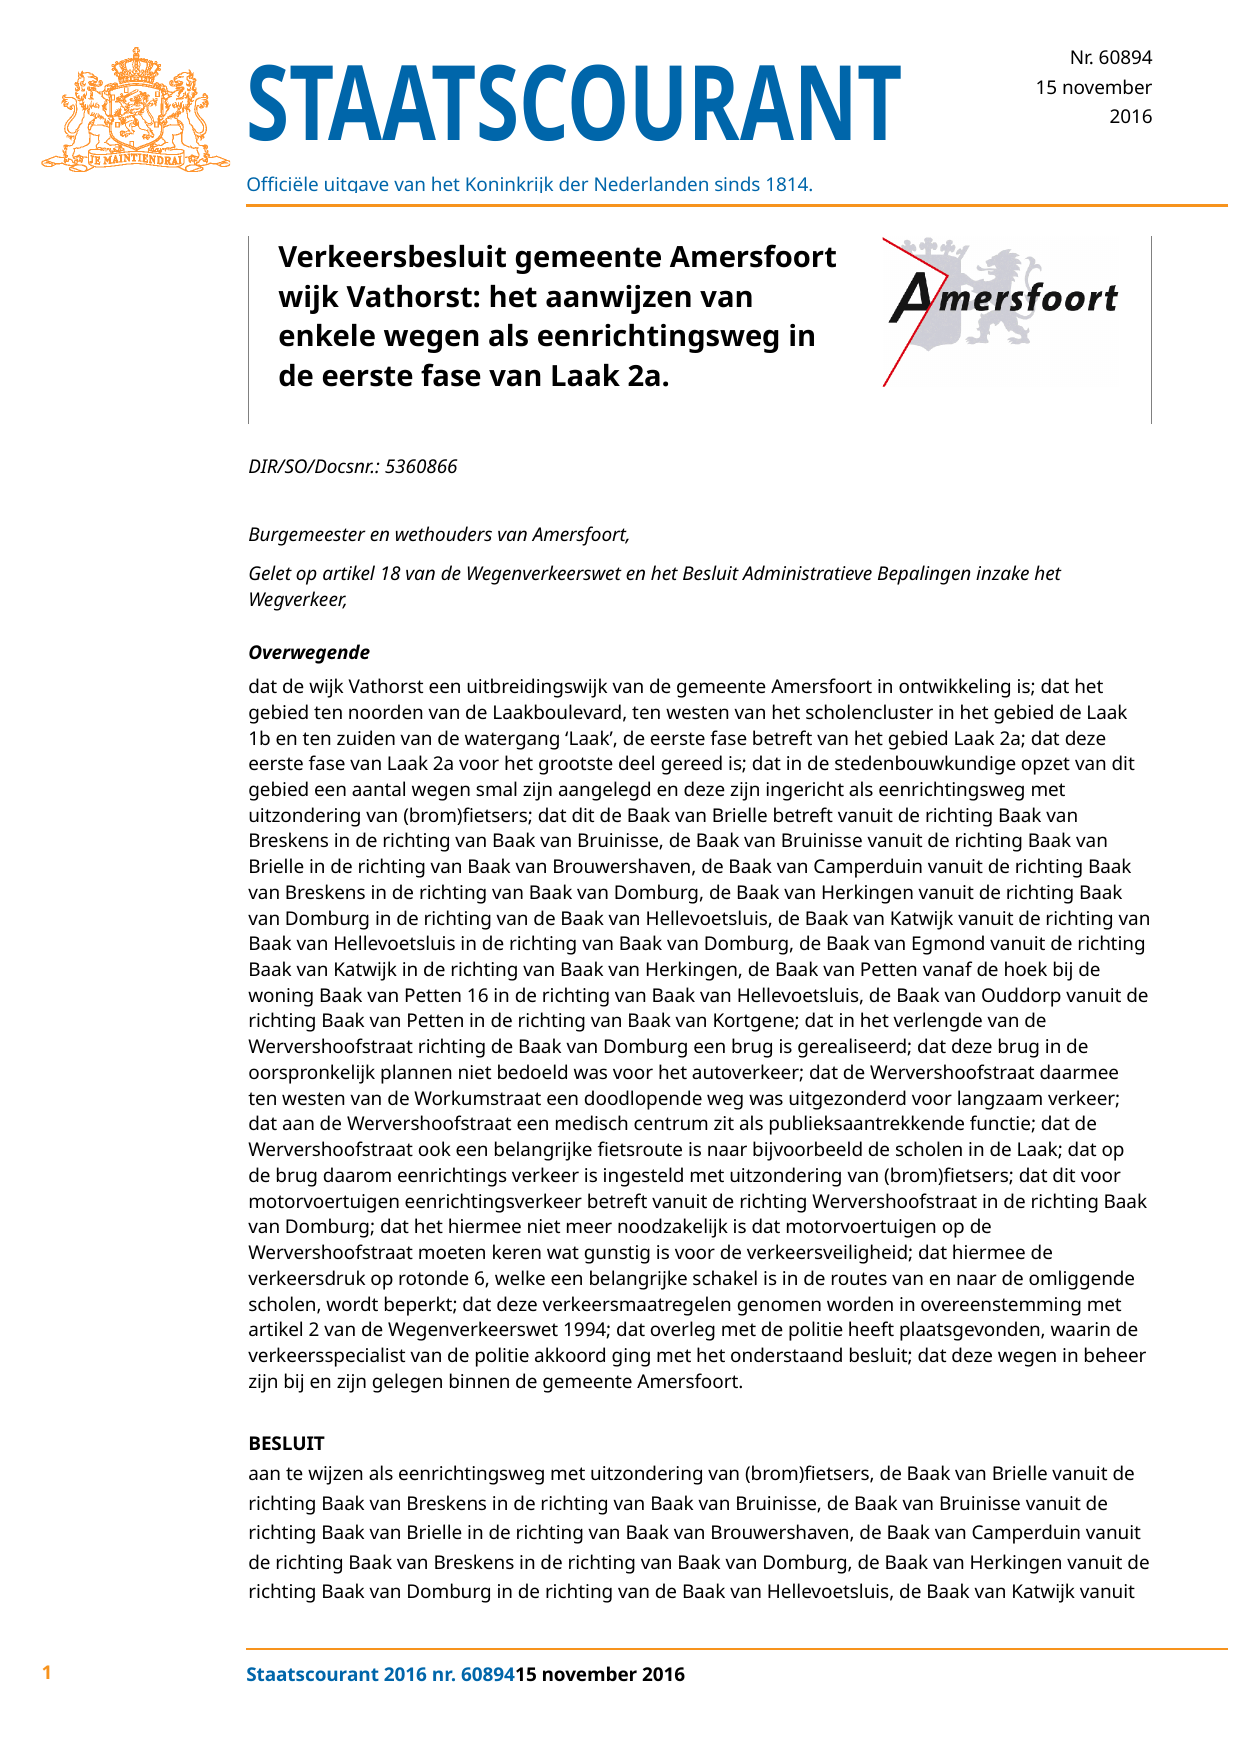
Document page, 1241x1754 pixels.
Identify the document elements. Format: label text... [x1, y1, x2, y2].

text BESLUIT [248, 1431, 1152, 1456]
text dat de wijk Vathorst een uitbreidingswijk van de gemeente Amersfoort in ontwikkeling is; dat het gebied ten noorden van de Laakboulevard, ten westen van het scholencluster in het gebied de Laak 1b en ten zuiden van de watergang ‘Laak’, de eerste fase betreft van het gebied Laak 2a; dat deze eerste fase van Laak 2a voor het grootste deel gereed is; dat in de stedenbouwkundige opzet van dit gebied een aantal wegen smal zijn aangelegd en deze zijn ingericht als eenrichtingsweg met uitzondering van (brom)fietsers; dat dit de Baak van Brielle betreft vanuit de richting Baak van Breskens in de richting van Baak van Bruinisse, de Baak van Bruinisse vanuit de richting Baak van Brielle in de richting van Baak van Brouwershaven, de Baak van Camperduin vanuit de richting Baak van Breskens in de richting van Baak van Domburg, de Baak van Herkingen vanuit de richting Baak van Domburg in de richting van de Baak van Hellevoetsluis, de Baak van Katwijk vanuit de richting van Baak van Hellevoetsluis in de richting van Baak van Domburg, de Baak van Egmond vanuit de richting Baak van Katwijk in de richting van Baak van Herkingen, de Baak van Petten vanaf de hoek bij de woning Baak van Petten 16 in de richting van Baak van Hellevoetsluis, de Baak van Ouddorp vanuit de richting Baak van Petten in de richting van Baak van Kortgene; dat in het verlengde van de Wervershoofstraat richting de Baak van Domburg een brug is gerealiseerd; dat deze brug in de oorspronkelijk plannen niet bedoeld was voor het autoverkeer; dat de Wervershoofstraat daarmee ten westen van de Workumstraat een doodlopende weg was uitgezonderd voor langzaam verkeer; dat aan de Wervershoofstraat een medisch centrum zit als publieksaantrekkende functie; dat de Wervershoofstraat ook een belangrijke fietsroute is naar bijvoorbeeld de scholen in de Laak; dat op de brug daarom eenrichtings verkeer is ingesteld met uitzondering van (brom)fietsers; dat dit voor motorvoertuigen eenrichtingsverkeer betreft vanuit de richting Wervershoofstraat in de richting Baak van Domburg; dat het hiermee niet meer noodzakelijk is dat motorvoertuigen op de Wervershoofstraat moeten keren wat gunstig is voor de verkeersveiligheid; dat hiermee de verkeersdruk op rotonde 6, welke een belangrijke schakel is in de routes van en naar de omliggende scholen, wordt beperkt; dat deze verkeersmaatregelen genomen worden in overeenstemming met artikel 2 van de Wegenverkeerswet 1994; dat overleg met de politie heeft plaatsgevonden, waarin de verkeersspecialist van de politie akkoord ging met het onderstaand besluit; dat deze wegen in beheer zijn bij en zijn gelegen binnen de gemeente Amersfoort. [248, 673, 1152, 1394]
text Burgemeester en wethouders van Amersfoort, [248, 521, 1152, 547]
text aan te wijzen als eenrichtingsweg met uitzondering van (brom)fietsers, de Baak van Brielle vanuit de richting Baak van Breskens in de richting van Baak van Bruinisse, de Baak van Bruinisse vanuit de richting Baak van Brielle in de richting van Baak van Brouwershaven, de Baak van Camperduin vanuit de richting Baak van Breskens in de richting van Baak van Domburg, de Baak van Herkingen vanuit de richting Baak van Domburg in de richting van de Baak van Hellevoetsluis, de Baak van Katwijk vanuit [248, 1460, 1152, 1604]
text Overwegende [248, 639, 1152, 665]
text DIR/SO/Docsnr.: 5360866 [248, 454, 1152, 479]
table_header [850, 236, 1151, 424]
text Gelet op artikel 18 van de Wegenverkeerswet en het Besluit Administratieve Bepalingen inzake het Wegverkeer, [248, 561, 1152, 612]
picture [882, 236, 1119, 387]
picture [41, 47, 231, 172]
table_header Verkeersbesluit gemeente Amersfoort wijk Vathorst: het aanwijzen van enkele wegen als eenrichtingsweg in de eerste fase van Laak 2a. [249, 236, 850, 424]
